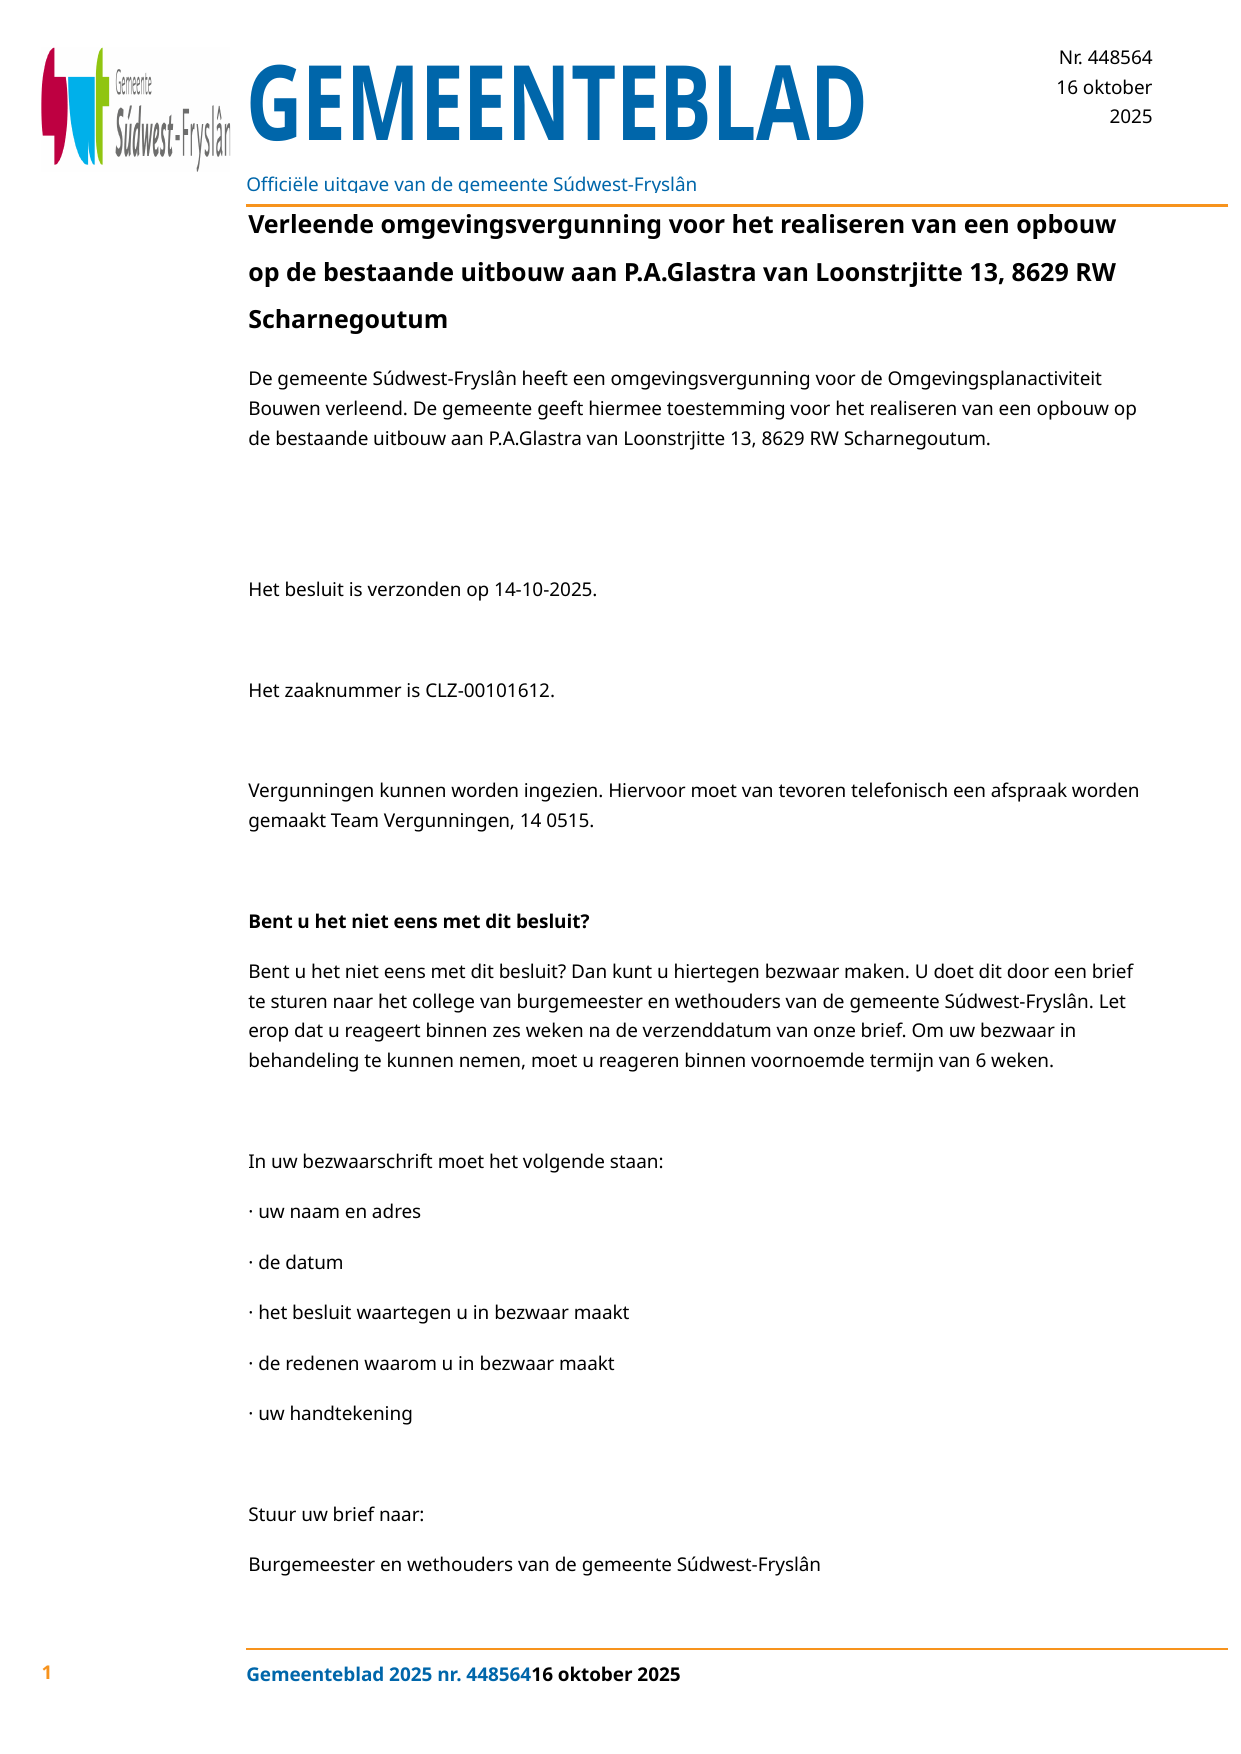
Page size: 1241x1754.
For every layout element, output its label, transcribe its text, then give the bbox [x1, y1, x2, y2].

text Het besluit is verzonden op 14-10-2025. [248, 576, 1152, 602]
text Verleende omgevingsvergunning voor het realiseren van een opbouw op de bestaande uitbouw aan P.A.Glastra van Loonstrjitte 13, 8629 RW Scharnegoutum [248, 207, 1152, 336]
text · uw naam en adres [248, 1198, 1152, 1224]
text Burgemeester en wethouders van de gemeente Súdwest-Fryslân [248, 1551, 1152, 1577]
text In uw bezwaarschrift moet het volgende staan: [248, 1148, 1152, 1174]
text · de redenen waarom u in bezwaar maakt [248, 1350, 1152, 1375]
text · het besluit waartegen u in bezwaar maakt [248, 1299, 1152, 1325]
picture [41, 47, 231, 172]
text Het zaaknummer is CLZ-00101612. [248, 677, 1152, 702]
text · de datum [248, 1249, 1152, 1274]
text Bent u het niet eens met dit besluit? Dan kunt u hiertegen bezwaar maken. U doet dit door een brief te sturen naar het college van burgemeester en wethouders van de gemeente Súdwest-Fryslân. Let erop dat u reageert binnen zes weken na de verzenddatum van onze brief. Om uw bezwaar in behandeling te kunnen nemen, moet u reageren binnen voornoemde termijn van 6 weken. [248, 958, 1152, 1073]
text Vergunningen kunnen worden ingezien. Hiervoor moet van tevoren telefonisch een afspraak worden gemaakt Team Vergunningen, 14 0515. [248, 778, 1152, 833]
text · uw handtekening [248, 1400, 1152, 1426]
text Bent u het niet eens met dit besluit? [248, 908, 1152, 934]
text De gemeente Súdwest-Fryslân heeft een omgevingsvergunning voor de Omgevingsplanactiviteit Bouwen verleend. De gemeente geeft hiermee toestemming voor het realiseren van een opbouw op de bestaande uitbouw aan P.A.Glastra van Loonstrjitte 13, 8629 RW Scharnegoutum. [248, 366, 1152, 450]
text Stuur uw brief naar: [248, 1501, 1152, 1527]
